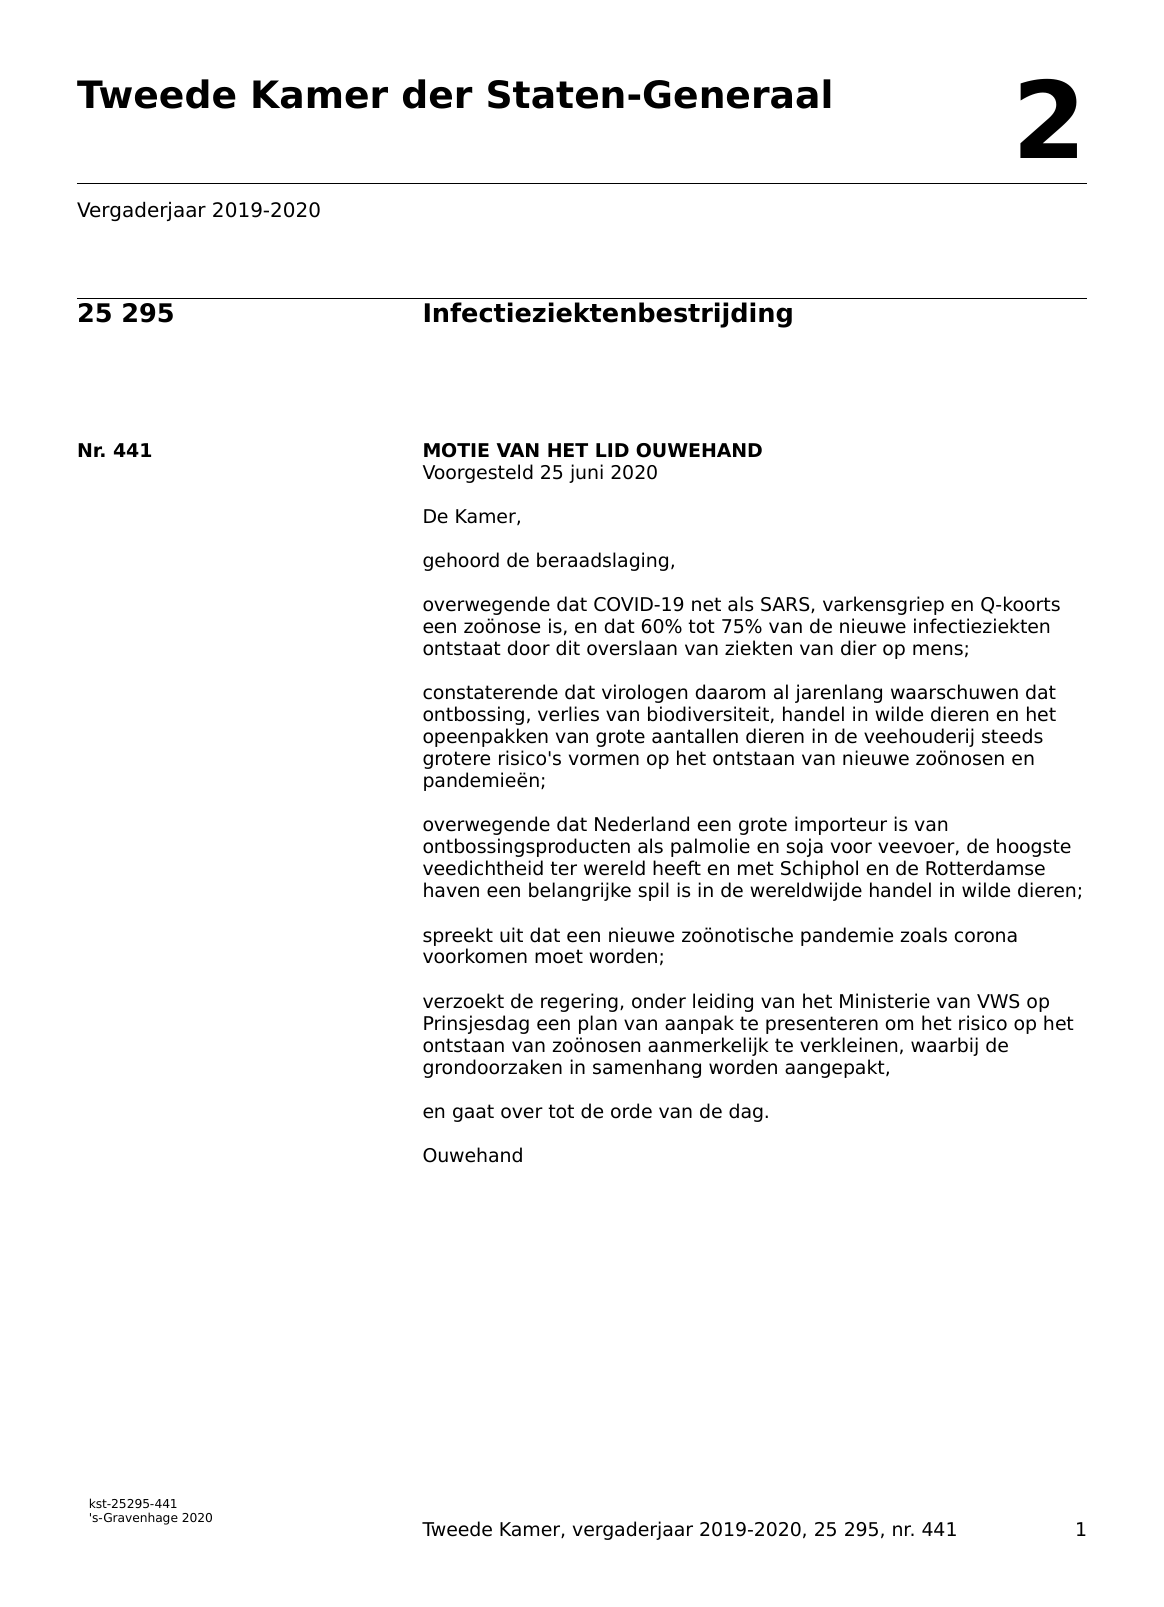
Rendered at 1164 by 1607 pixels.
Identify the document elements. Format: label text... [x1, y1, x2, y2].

table_header 2 [886, 59, 1087, 183]
text overwegende dat COVID-19 net als SARS, varkensgriep en Q-koorts een zoönose is, en dat 60% tot 75% van de nieuwe infectieziekten ontstaat door dit overslaan van ziekten van dier op mens; [422, 594, 1087, 660]
text en gaat over tot de orde van de dag. [422, 1101, 1087, 1123]
table_cell Vergaderjaar 2019-2020 [77, 184, 1087, 298]
text kst-25295-441 [88, 1497, 323, 1511]
table_header Tweede Kamer der Staten-Generaal [77, 59, 886, 183]
text De Kamer, [422, 506, 1087, 528]
subtitle 25 295 Infectieziektenbestrijding [77, 299, 1087, 329]
text gehoord de beraadslaging, [422, 550, 1087, 572]
text Voorgesteld 25 juni 2020 [422, 462, 1087, 484]
text verzoekt de regering, onder leiding van het Ministerie van VWS op Prinsjesdag een plan van aanpak te presenteren om het risico op het ontstaan van zoönosen aanmerkelijk te verkleinen, waarbij de grondoorzaken in samenhang worden aangepakt, [422, 991, 1087, 1078]
subtitle Nr. 441 MOTIE VAN HET LID OUWEHAND [77, 440, 1087, 462]
text overwegende dat Nederland een grote importeur is van ontbossingsproducten als palmolie en soja voor veevoer, de hoogste veedichtheid ter wereld heeft en met Schiphol en de Rotterdamse haven een belangrijke spil is in de wereldwijde handel in wilde dieren; [422, 814, 1087, 902]
text constaterende dat virologen daarom al jarenlang waarschuwen dat ontbossing, verlies van biodiversiteit, handel in wilde dieren en het opeenpakken van grote aantallen dieren in de veehouderij steeds grotere risico's vormen op het ontstaan van nieuwe zoönosen en pandemieën; [422, 682, 1087, 792]
text 's-Gravenhage 2020 [88, 1511, 323, 1525]
text Ouwehand [422, 1145, 1087, 1167]
text spreekt uit dat een nieuwe zoönotische pandemie zoals corona voorkomen moet worden; [422, 924, 1087, 968]
